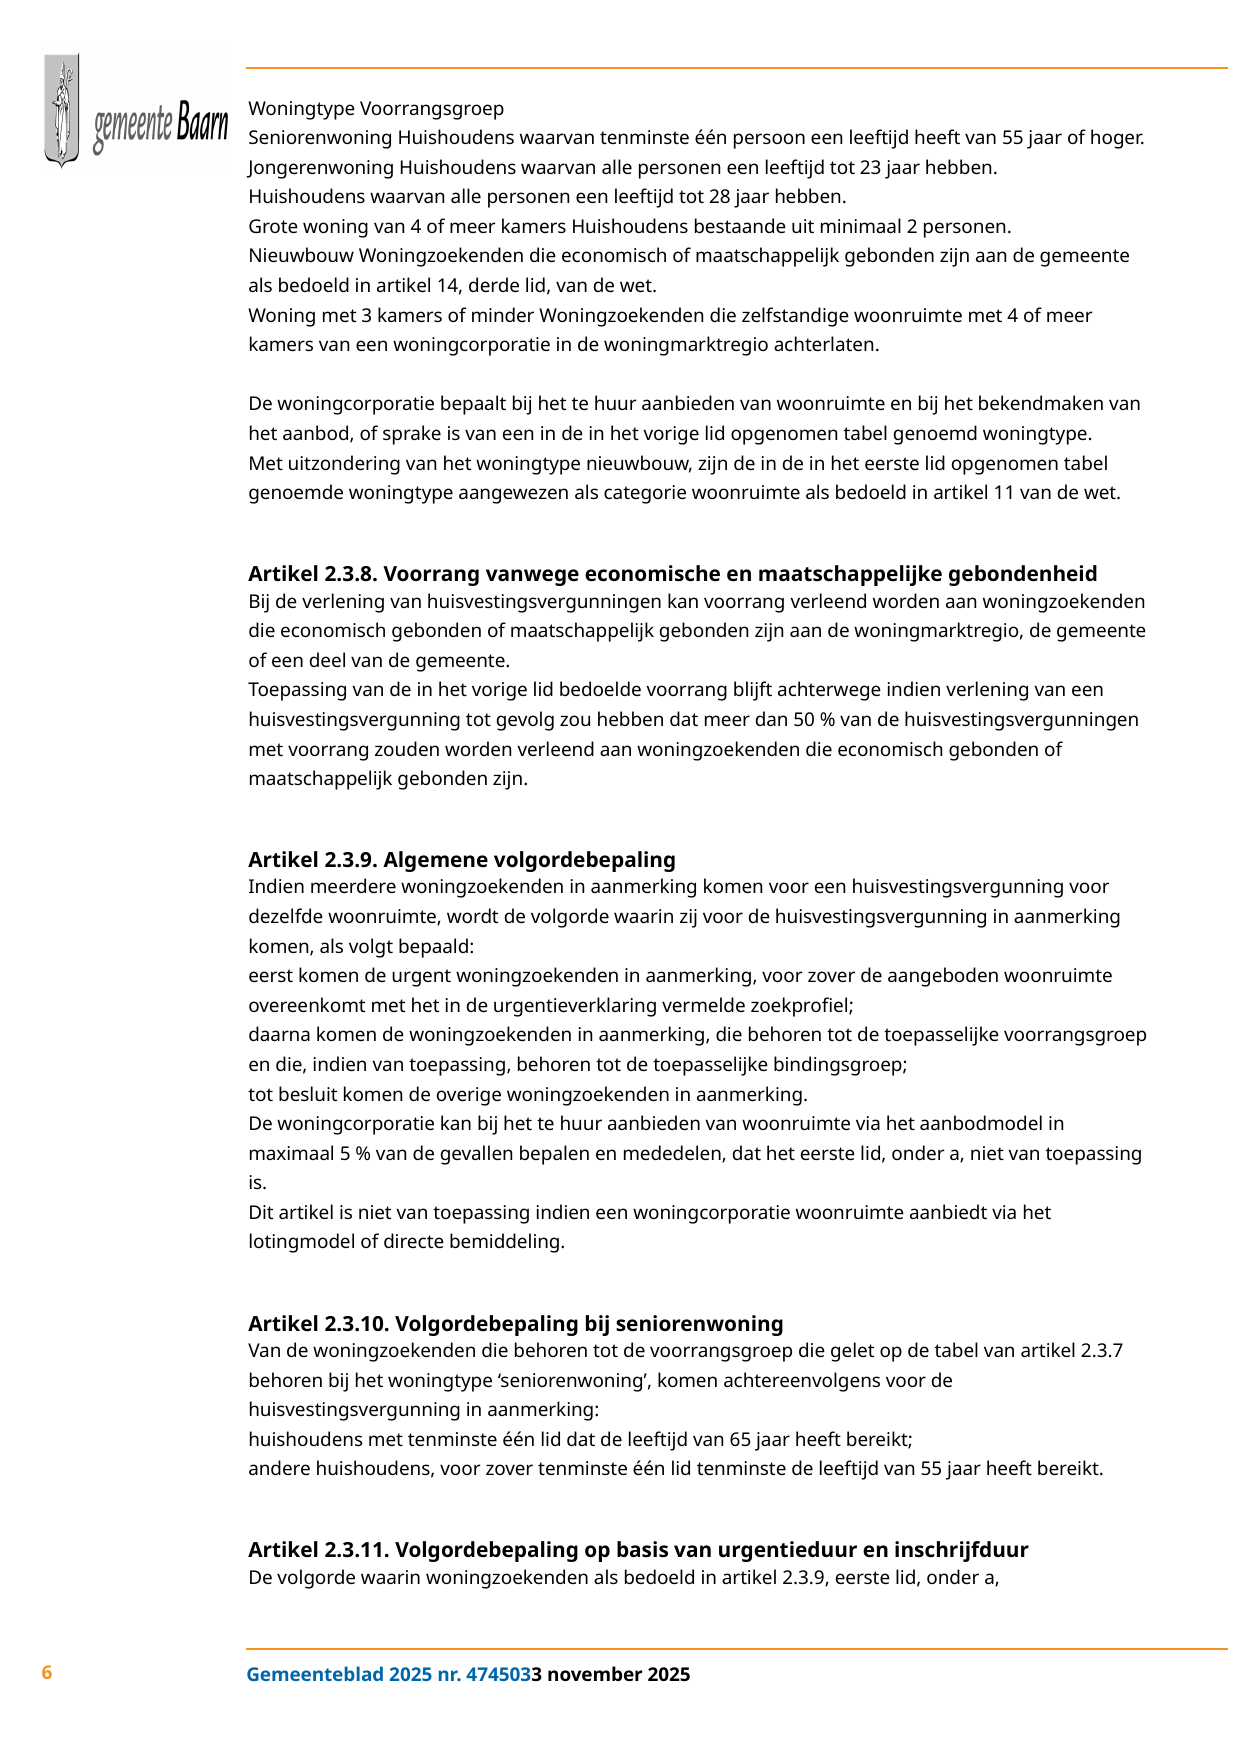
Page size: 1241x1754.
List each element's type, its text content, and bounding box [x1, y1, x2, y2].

text Nieuwbouw Woningzoekenden die economisch of maatschappelijk gebonden zijn aan de gemeente als bedoeld in artikel 14, derde lid, van de wet. [248, 243, 1152, 298]
text eerst komen de urgent woningzoekenden in aanmerking, voor zover de aangeboden woonruimte overeenkomt met het in de urgentieverklaring vermelde zoekprofiel; [248, 962, 1152, 1018]
text Artikel 2.3.8. Voorrang vanwege economische en maatschappelijke gebondenheid [248, 559, 1152, 588]
text De woningcorporatie kan bij het te huur aanbieden van woonruimte via het aanbodmodel in maximaal 5 % van de gevallen bepalen en mededelen, dat het eerste lid, onder a, niet van toepassing is. [248, 1110, 1152, 1195]
text Woning met 3 kamers of minder Woningzoekenden die zelfstandige woonruimte met 4 of meer kamers van een woningcorporatie in de woningmarktregio achterlaten. [248, 302, 1152, 357]
text Indien meerdere woningzoekenden in aanmerking komen voor een huisvestingsvergunning voor dezelfde woonruimte, wordt de volgorde waarin zij voor de huisvestingsvergunning in aanmerking komen, als volgt bepaald: [248, 874, 1152, 959]
text Woningtype Voorrangsgroep [248, 95, 1152, 121]
text Artikel 2.3.11. Volgordebepaling op basis van urgentieduur en inschrijfduur [248, 1536, 1152, 1564]
text Van de woningzoekenden die behoren tot de voorrangsgroep die gelet op de tabel van artikel 2.3.7 behoren bij het woningtype ‘seniorenwoning’, komen achtereenvolgens voor de huisvestingsvergunning in aanmerking: [248, 1337, 1152, 1422]
text De woningcorporatie bepaalt bij het te huur aanbieden van woonruimte en bij het bekendmaken van het aanbod, of sprake is van een in de in het vorige lid opgenomen tabel genoemd woningtype. [248, 391, 1152, 446]
text Seniorenwoning Huishoudens waarvan tenminste één persoon een leeftijd heeft van 55 jaar of hoger. [248, 124, 1152, 150]
text daarna komen de woningzoekenden in aanmerking, die behoren tot de toepasselijke voorrangsgroep en die, indien van toepassing, behoren tot de toepasselijke bindingsgroep; [248, 1022, 1152, 1077]
text huishoudens met tenminste één lid dat de leeftijd van 65 jaar heeft bereikt; [248, 1426, 1152, 1452]
text Artikel 2.3.9. Algemene volgordebepaling [248, 845, 1152, 874]
text Met uitzondering van het woningtype nieuwbouw, zijn de in de in het eerste lid opgenomen tabel genoemde woningtype aangewezen als categorie woonruimte als bedoeld in artikel 11 van de wet. [248, 450, 1152, 505]
text andere huishoudens, voor zover tenminste één lid tenminste de leeftijd van 55 jaar heeft bereikt. [248, 1456, 1152, 1481]
text Toepassing van de in het vorige lid bedoelde voorrang blijft achterwege indien verlening van een huisvestingsvergunning tot gevolg zou hebben dat meer dan 50 % van de huisvestingsvergunningen met voorrang zouden worden verleend aan woningzoekenden die economisch gebonden of maatschappelijk gebonden zijn. [248, 677, 1152, 791]
text Huishoudens waarvan alle personen een leeftijd tot 28 jaar hebben. [248, 183, 1152, 209]
picture [41, 47, 231, 172]
text Jongerenwoning Huishoudens waarvan alle personen een leeftijd tot 23 jaar hebben. [248, 154, 1152, 180]
text De volgorde waarin woningzoekenden als bedoeld in artikel 2.3.9, eerste lid, onder a, [248, 1564, 1152, 1590]
text tot besluit komen de overige woningzoekenden in aanmerking. [248, 1081, 1152, 1107]
text Dit artikel is niet van toepassing indien een woningcorporatie woonruimte aanbiedt via het lotingmodel of directe bemiddeling. [248, 1199, 1152, 1254]
text Bij de verlening van huisvestingsvergunningen kan voorrang verleend worden aan woningzoekenden die economisch gebonden of maatschappelijk gebonden zijn aan de woningmarktregio, de gemeente of een deel van de gemeente. [248, 588, 1152, 673]
text Grote woning van 4 of meer kamers Huishoudens bestaande uit minimaal 2 personen. [248, 213, 1152, 239]
text Artikel 2.3.10. Volgordebepaling bij seniorenwoning [248, 1309, 1152, 1337]
